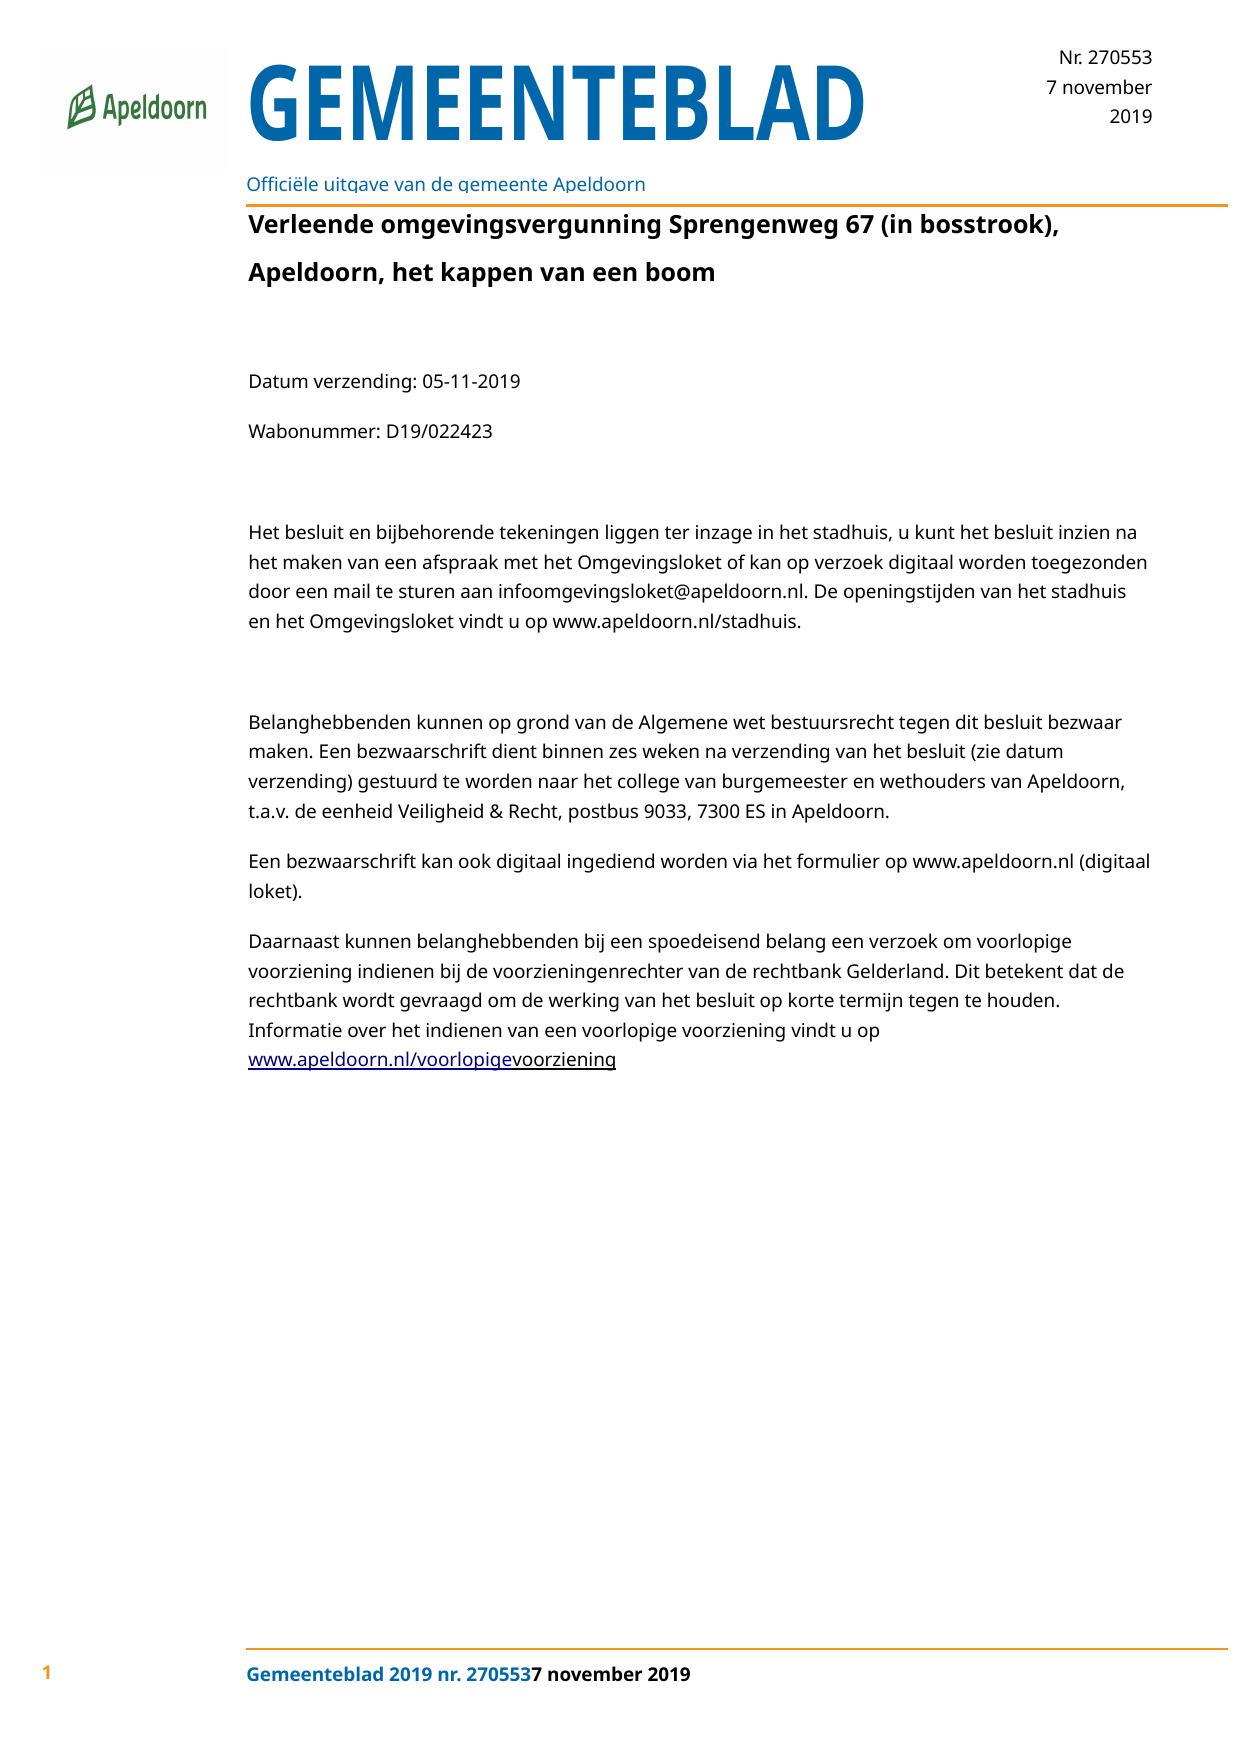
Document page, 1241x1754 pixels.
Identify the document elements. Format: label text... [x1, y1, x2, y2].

text Datum verzending: 05-11-2019 [248, 368, 1152, 394]
text Wabonummer: D19/022423 [248, 419, 1152, 444]
text Daarnaast kunnen belanghebbenden bij een spoedeisend belang een verzoek om voorlopige voorziening indienen bij de voorzieningenrechter van de rechtbank Gelderland. Dit betekent dat de rechtbank wordt gevraagd om de werking van het besluit op korte termijn tegen te houden. Informatie over het indienen van een voorlopige voorziening vindt u op www.apeldoorn.nl/voorlopigevoorziening [248, 928, 1152, 1072]
text Een bezwaarschrift kan ook digitaal ingediend worden via het formulier op www.apeldoorn.nl (digitaal loket). [248, 848, 1152, 904]
picture [41, 47, 231, 172]
text Het besluit en bijbehorende tekeningen liggen ter inzage in het stadhuis, u kunt het besluit inzien na het maken van een afspraak met het Omgevingsloket of kan op verzoek digitaal worden toegezonden door een mail te sturen aan infoomgevingsloket@apeldoorn.nl. De openingstijden van het stadhuis en het Omgevingsloket vindt u op www.apeldoorn.nl/stadhuis. [248, 519, 1152, 634]
text Belanghebbenden kunnen op grond van de Algemene wet bestuursrecht tegen dit besluit bezwaar maken. Een bezwaarschrift dient binnen zes weken na verzending van het besluit (zie datum verzending) gestuurd te worden naar het college van burgemeester en wethouders van Apeldoorn, t.a.v. de eenheid Veiligheid & Recht, postbus 9033, 7300 ES in Apeldoorn. [248, 709, 1152, 824]
text Verleende omgevingsvergunning Sprengenweg 67 (in bosstrook), Apeldoorn, het kappen van een boom [248, 207, 1152, 288]
